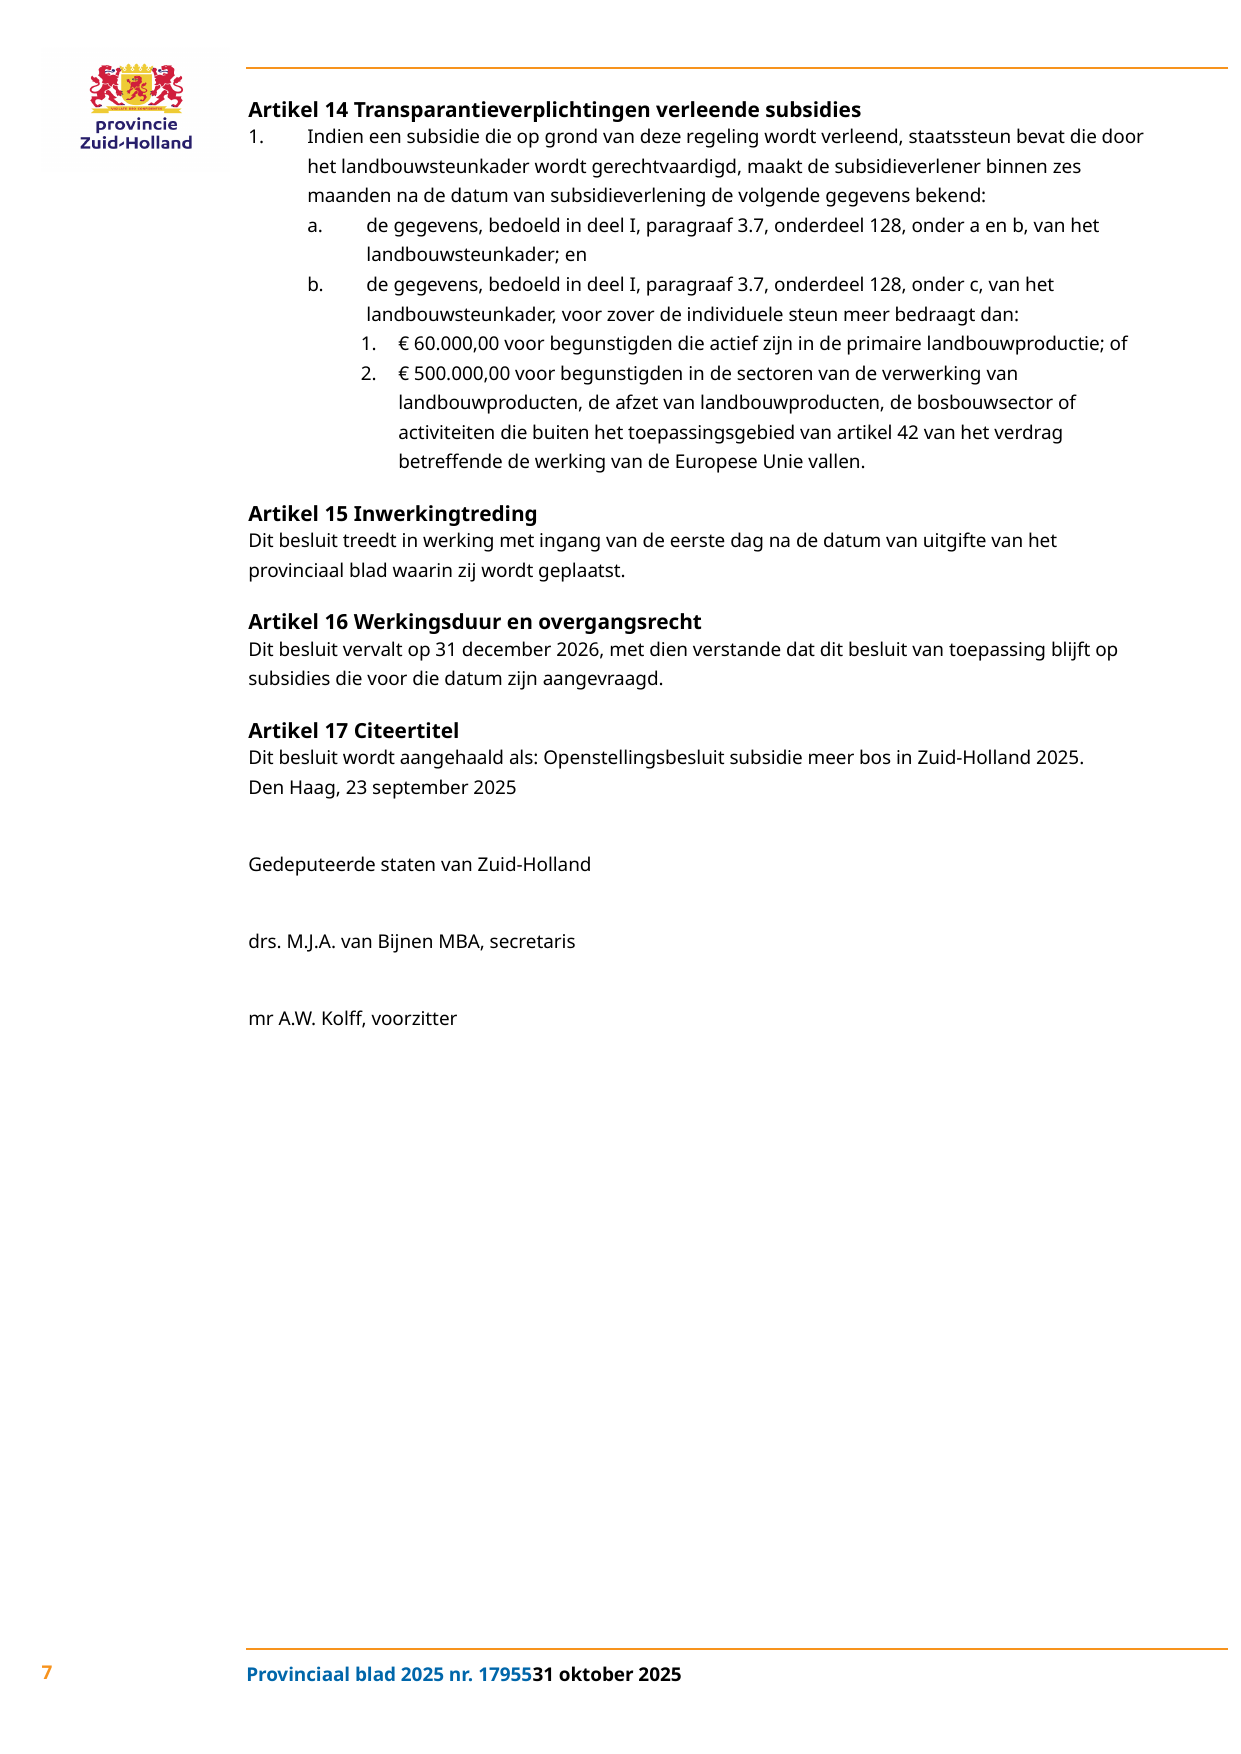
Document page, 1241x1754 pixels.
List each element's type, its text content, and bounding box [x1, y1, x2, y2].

text Den Haag, 23 september 2025 [248, 774, 1152, 800]
text mr A.W. Kolff, voorzitter [248, 1006, 1152, 1031]
text Dit besluit wordt aangehaald als: Openstellingsbesluit subsidie meer bos in Zuid-Holland 2025. [248, 744, 1152, 770]
list € 60.000,00 voor begunstigden die actief zijn in de primaire landbouwproductie; of [361, 330, 1152, 356]
text Gedeputeerde staten van Zuid-Holland [248, 851, 1152, 877]
text Artikel 17 Citeertitel [248, 716, 1152, 744]
list € 500.000,00 voor begunstigden in de sectoren van de verwerking van landbouwproducten, de afzet van landbouwproducten, de bosbouwsector of activiteiten die buiten het toepassingsgebied van artikel 42 van het verdrag betreffende de werking van de Europese Unie vallen. [361, 360, 1152, 474]
text Artikel 16 Werkingsduur en overgangsrecht [248, 607, 1152, 636]
text Artikel 15 Inwerkingtreding [248, 499, 1152, 527]
text Dit besluit vervalt op 31 december 2026, met dien verstande dat dit besluit van toepassing blijft op subsidies die voor die datum zijn aangevraagd. [248, 636, 1152, 691]
picture [41, 47, 231, 172]
text Dit besluit treedt in werking met ingang van de eerste dag na de datum van uitgifte van het provinciaal blad waarin zij wordt geplaatst. [248, 527, 1152, 583]
text Artikel 14 Transparantieverplichtingen verleende subsidies [248, 95, 1152, 123]
list de gegevens, bedoeld in deel I, paragraaf 3.7, onderdeel 128, onder c, van het landbouwsteunkader, voor zover de individuele steun meer bedraagt dan: [307, 271, 1152, 326]
list de gegevens, bedoeld in deel I, paragraaf 3.7, onderdeel 128, onder a en b, van het landbouwsteunkader; en [307, 212, 1152, 267]
list Indien een subsidie die op grond van deze regeling wordt verleend, staatssteun bevat die door het landbouwsteunkader wordt gerechtvaardigd, maakt de subsidieverlener binnen zes maanden na de datum van subsidieverlening de volgende gegevens bekend: [248, 123, 1152, 208]
text drs. M.J.A. van Bijnen MBA, secretaris [248, 928, 1152, 954]
